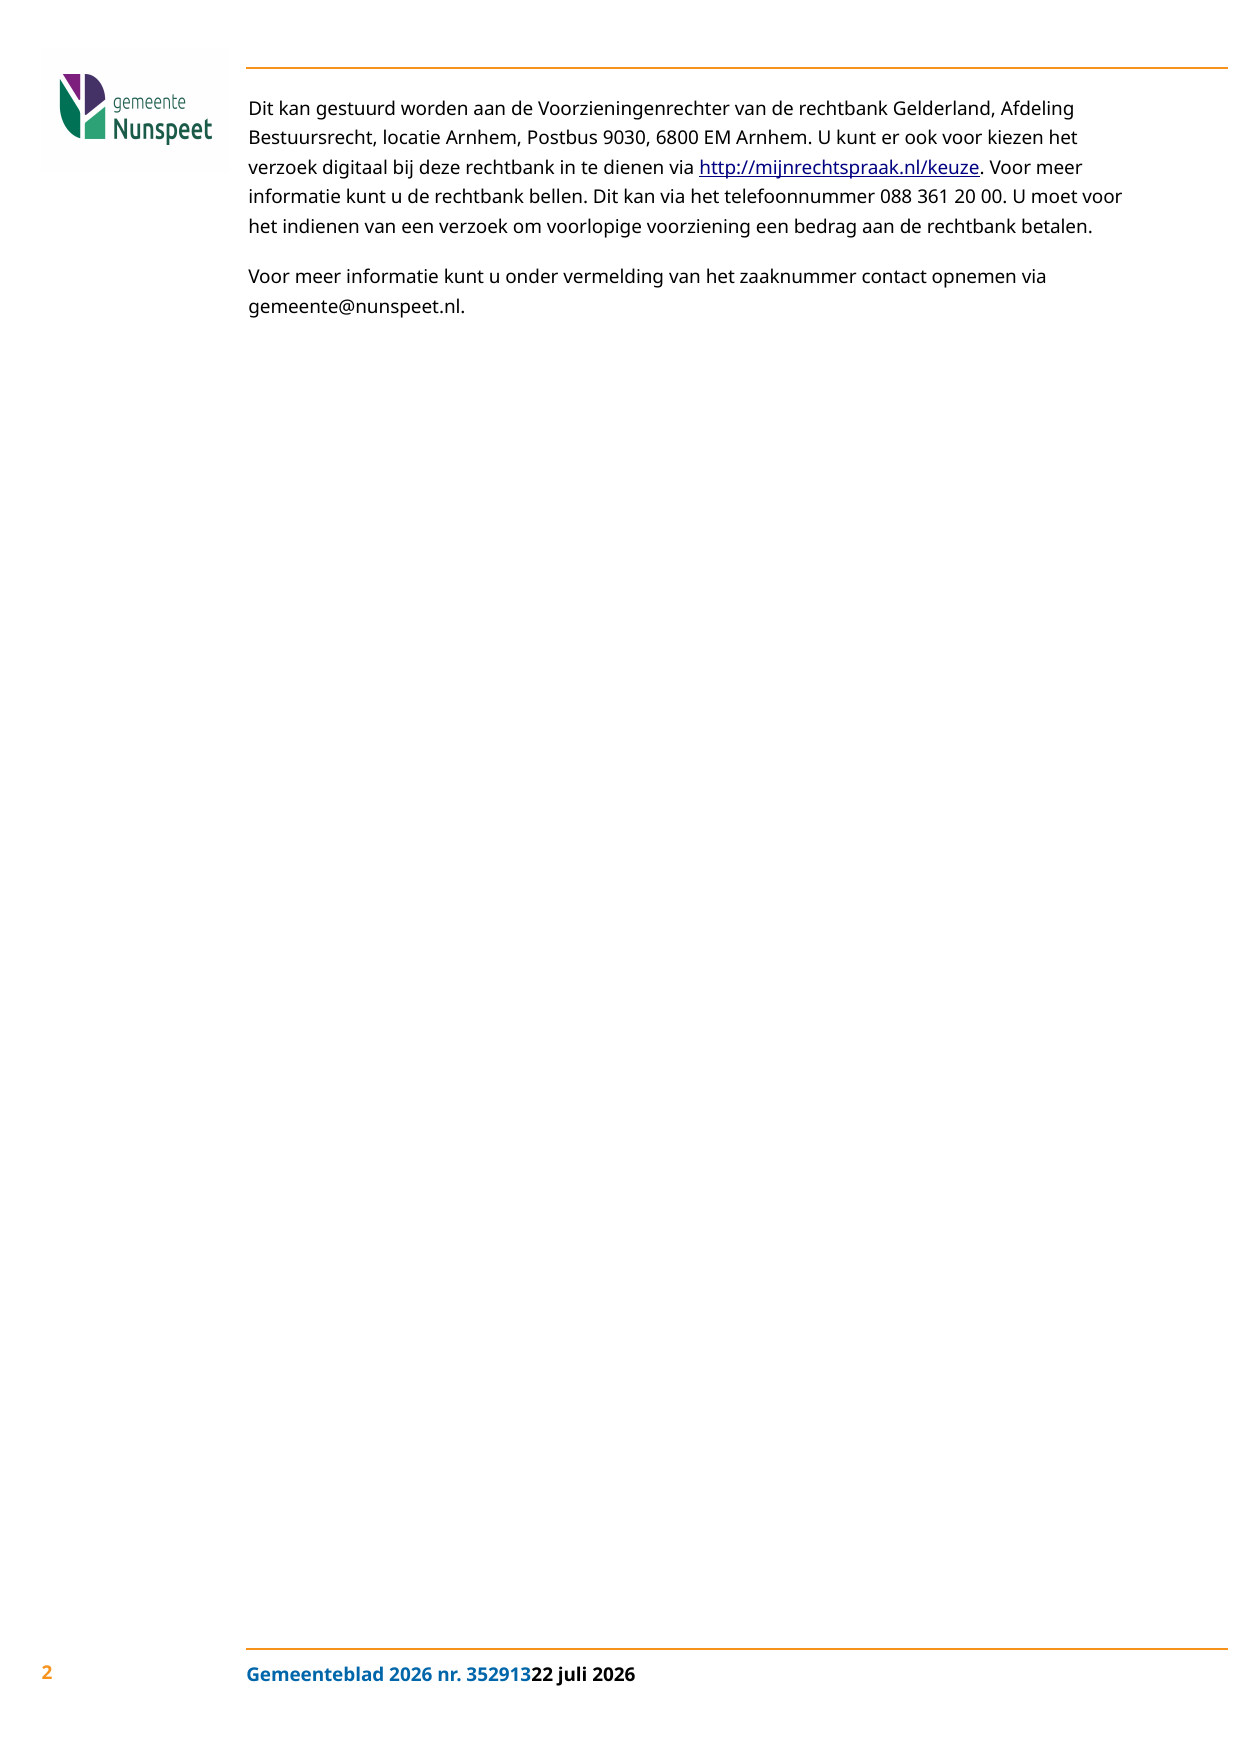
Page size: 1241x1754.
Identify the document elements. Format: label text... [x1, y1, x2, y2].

text Voor meer informatie kunt u onder vermelding van het zaaknummer contact opnemen via gemeente@nunspeet.nl. [248, 263, 1152, 319]
picture [41, 47, 231, 172]
text Dit kan gestuurd worden aan de Voorzieningenrechter van de rechtbank Gelderland, Afdeling Bestuursrecht, locatie Arnhem, Postbus 9030, 6800 EM Arnhem. U kunt er ook voor kiezen het verzoek digitaal bij deze rechtbank in te dienen via http://mijnrechtspraak.nl/keuze. Voor meer informatie kunt u de rechtbank bellen. Dit kan via het telefoonnummer 088 361 20 00. U moet voor het indienen van een verzoek om voorlopige voorziening een bedrag aan de rechtbank betalen. [248, 95, 1152, 239]
